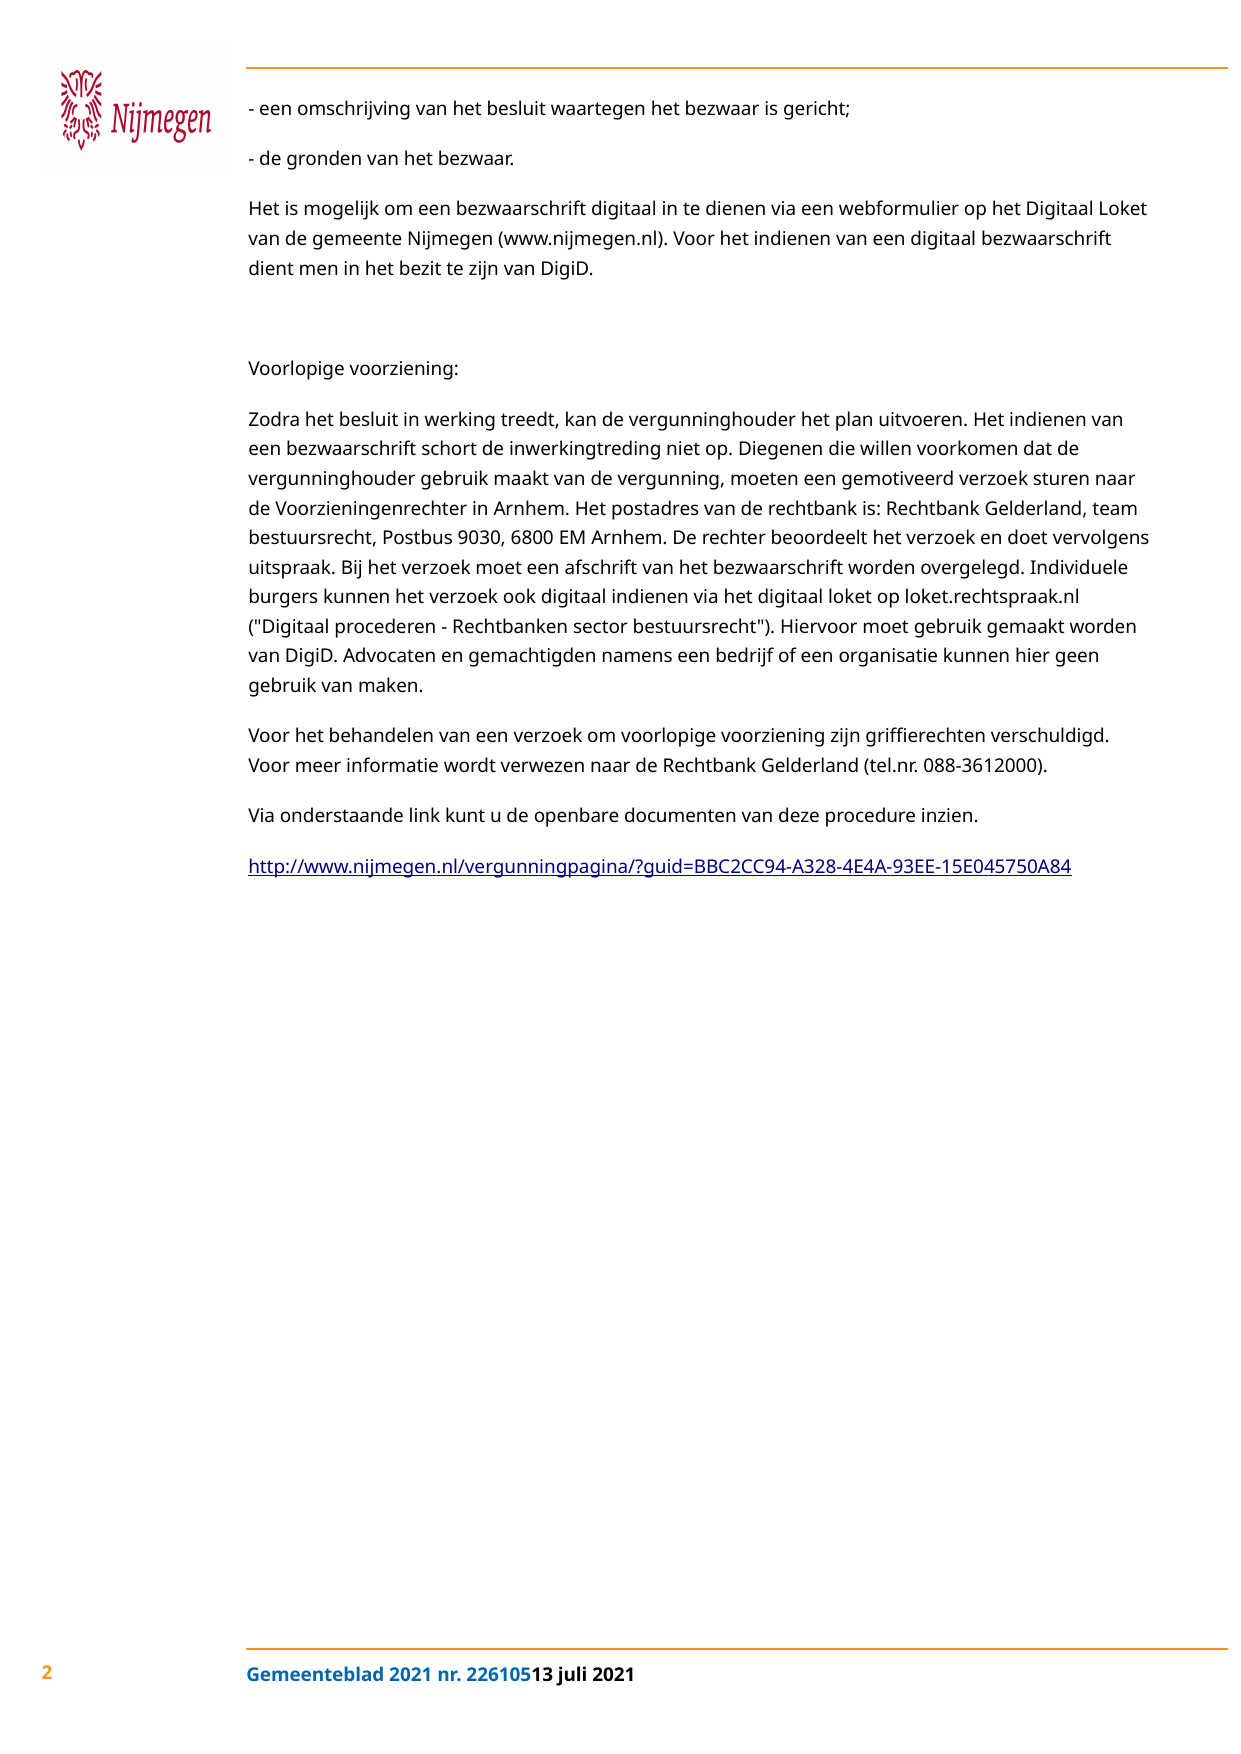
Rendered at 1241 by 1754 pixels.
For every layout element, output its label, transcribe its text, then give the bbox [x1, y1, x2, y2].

text Voor het behandelen van een verzoek om voorlopige voorziening zijn griffierechten verschuldigd. Voor meer informatie wordt verwezen naar de Rechtbank Gelderland (tel.nr. 088-3612000). [248, 723, 1152, 778]
text - de gronden van het bezwaar. [248, 145, 1152, 171]
text Zodra het besluit in werking treedt, kan de vergunninghouder het plan uitvoeren. Het indienen van een bezwaarschrift schort de inwerkingtreding niet op. Diegenen die willen voorkomen dat de vergunninghouder gebruik maakt van de vergunning, moeten een gemotiveerd verzoek sturen naar de Voorzieningenrechter in Arnhem. Het postadres van de rechtbank is: Rechtbank Gelderland, team bestuursrecht, Postbus 9030, 6800 EM Arnhem. De rechter beoordeelt het verzoek en doet vervolgens uitspraak. Bij het verzoek moet een afschrift van het bezwaarschrift worden overgelegd. Individuele burgers kunnen het verzoek ook digitaal indienen via het digitaal loket op loket.rechtspraak.nl ("Digitaal procederen - Rechtbanken sector bestuursrecht"). Hiervoor moet gebruik gemaakt worden van DigiD. Advocaten en gemachtigden namens een bedrijf of een organisatie kunnen hier geen gebruik van maken. [248, 406, 1152, 698]
text Via onderstaande link kunt u de openbare documenten van deze procedure inzien. [248, 803, 1152, 828]
text - een omschrijving van het besluit waartegen het bezwaar is gericht; [248, 95, 1152, 121]
picture [41, 47, 231, 172]
text Het is mogelijk om een bezwaarschrift digitaal in te dienen via een webformulier op het Digitaal Loket van de gemeente Nijmegen (www.nijmegen.nl). Voor het indienen van een digitaal bezwaarschrift dient men in het bezit te zijn van DigiD. [248, 196, 1152, 281]
text Voorlopige voorziening: [248, 356, 1152, 381]
text http://www.nijmegen.nl/vergunningpagina/?guid=BBC2CC94-A328-4E4A-93EE-15E045750A84 [248, 853, 1152, 879]
